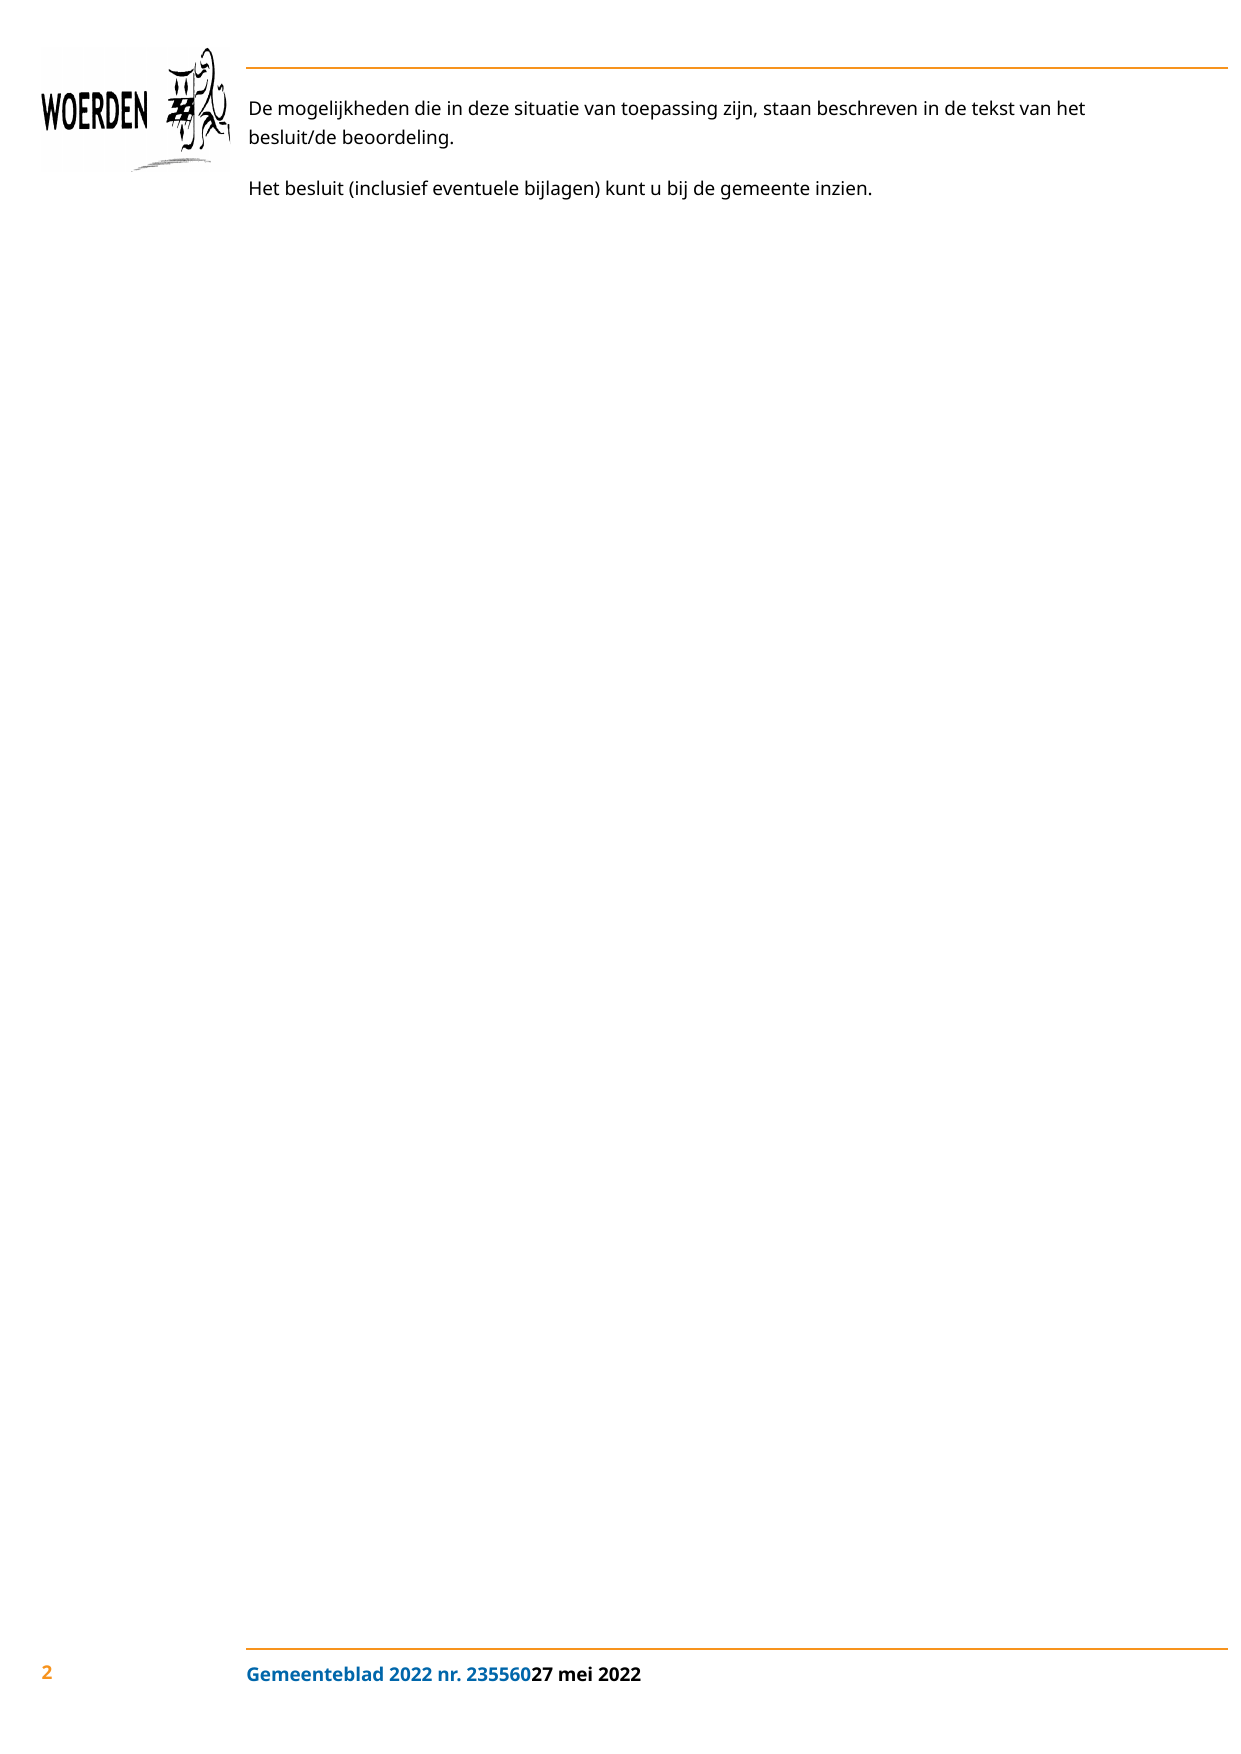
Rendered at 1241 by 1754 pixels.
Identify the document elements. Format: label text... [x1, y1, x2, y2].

text Het besluit (inclusief eventuele bijlagen) kunt u bij de gemeente inzien. [248, 175, 1152, 201]
text De mogelijkheden die in deze situatie van toepassing zijn, staan beschreven in de tekst van het besluit/de beoordeling. [248, 95, 1152, 150]
picture [41, 47, 231, 172]
